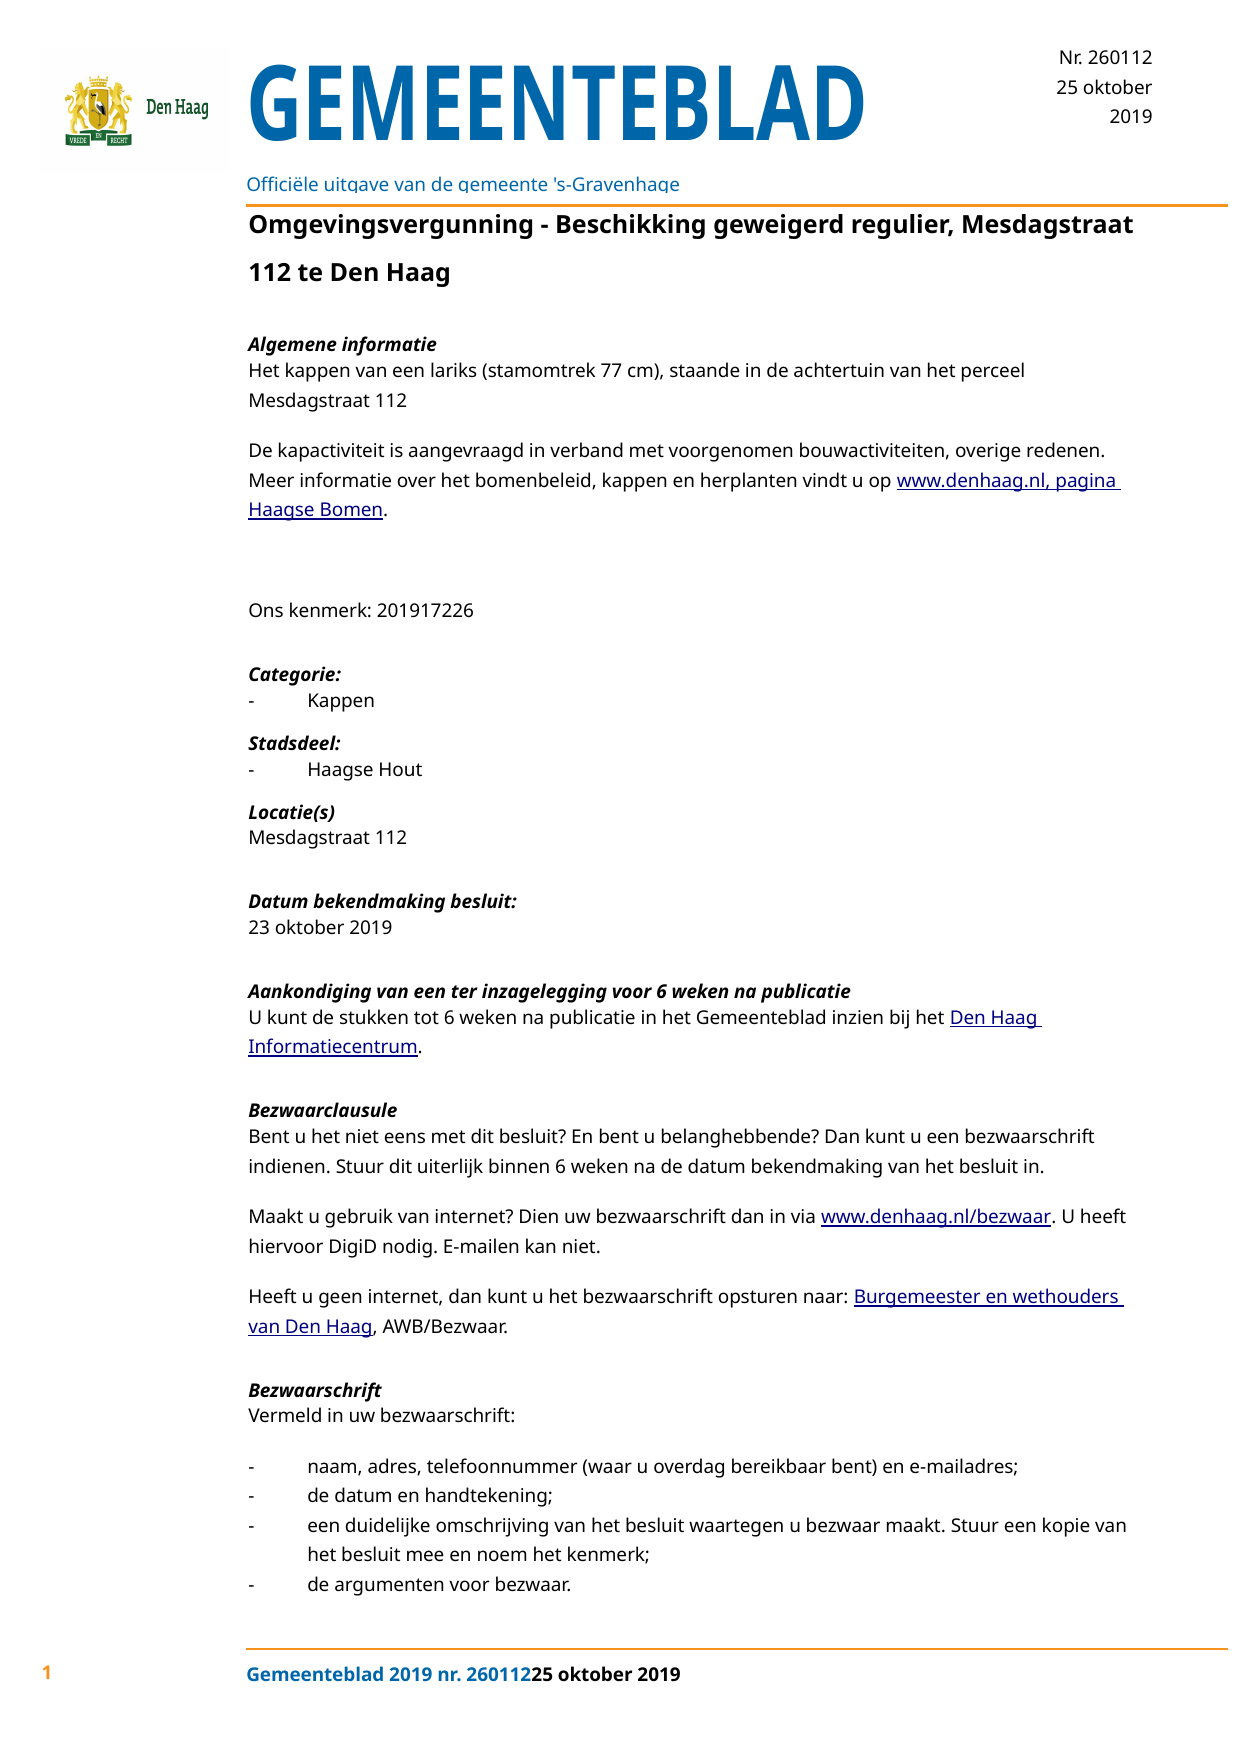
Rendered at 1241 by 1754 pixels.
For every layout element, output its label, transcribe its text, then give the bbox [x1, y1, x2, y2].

text Categorie: [248, 661, 1152, 687]
text U kunt de stukken tot 6 weken na publicatie in het Gemeenteblad inzien bij het Den Haag Informatiecentrum. [248, 1004, 1152, 1059]
text Omgevingsvergunning - Beschikking geweigerd regulier, Mesdagstraat 112 te Den Haag [248, 207, 1152, 288]
list Haagse Hout [248, 756, 1152, 781]
text Maakt u gebruik van internet? Dien uw bezwaarschrift dan in via www.denhaag.nl/bezwaar. U heeft hiervoor DigiD nodig. E-mailen kan niet. [248, 1203, 1152, 1258]
text Ons kenmerk: 201917226 [248, 597, 1152, 623]
list Kappen [248, 687, 1152, 713]
text De kapactiviteit is aangevraagd in verband met voorgenomen bouwactiviteiten, overige redenen. Meer informatie over het bomenbeleid, kappen en herplanten vindt u op www.denhaag.nl, pagina Haagse Bomen. [248, 437, 1152, 522]
text Aankondiging van een ter inzagelegging voor 6 weken na publicatie [248, 978, 1152, 1004]
text 23 oktober 2019 [248, 914, 1152, 940]
text Bent u het niet eens met dit besluit? En bent u belanghebbende? Dan kunt u een bezwaarschrift indienen. Stuur dit uiterlijk binnen 6 weken na de datum bekendmaking van het besluit in. [248, 1123, 1152, 1178]
text Bezwaarclausule [248, 1097, 1152, 1123]
list een duidelijke omschrijving van het besluit waartegen u bezwaar maakt. Stuur een kopie van het besluit mee en noem het kenmerk; [248, 1512, 1152, 1567]
list naam, adres, telefoonnummer (waar u overdag bereikbaar bent) en e-mailadres; [248, 1453, 1152, 1479]
text Locatie(s) [248, 799, 1152, 824]
text Stadsdeel: [248, 730, 1152, 756]
text Heeft u geen internet, dan kunt u het bezwaarschrift opsturen naar: Burgemeester en wethouders van Den Haag, AWB/Bezwaar. [248, 1283, 1152, 1338]
list de argumenten voor bezwaar. [248, 1571, 1152, 1597]
text Bezwaarschrift [248, 1377, 1152, 1402]
list de datum en handtekening; [248, 1482, 1152, 1508]
text Het kappen van een lariks (stamomtrek 77 cm), staande in de achtertuin van het perceel Mesdagstraat 112 [248, 357, 1152, 412]
picture [41, 47, 231, 172]
text Mesdagstraat 112 [248, 824, 1152, 850]
text Vermeld in uw bezwaarschrift: [248, 1402, 1152, 1428]
text Datum bekendmaking besluit: [248, 888, 1152, 914]
text Algemene informatie [248, 331, 1152, 357]
